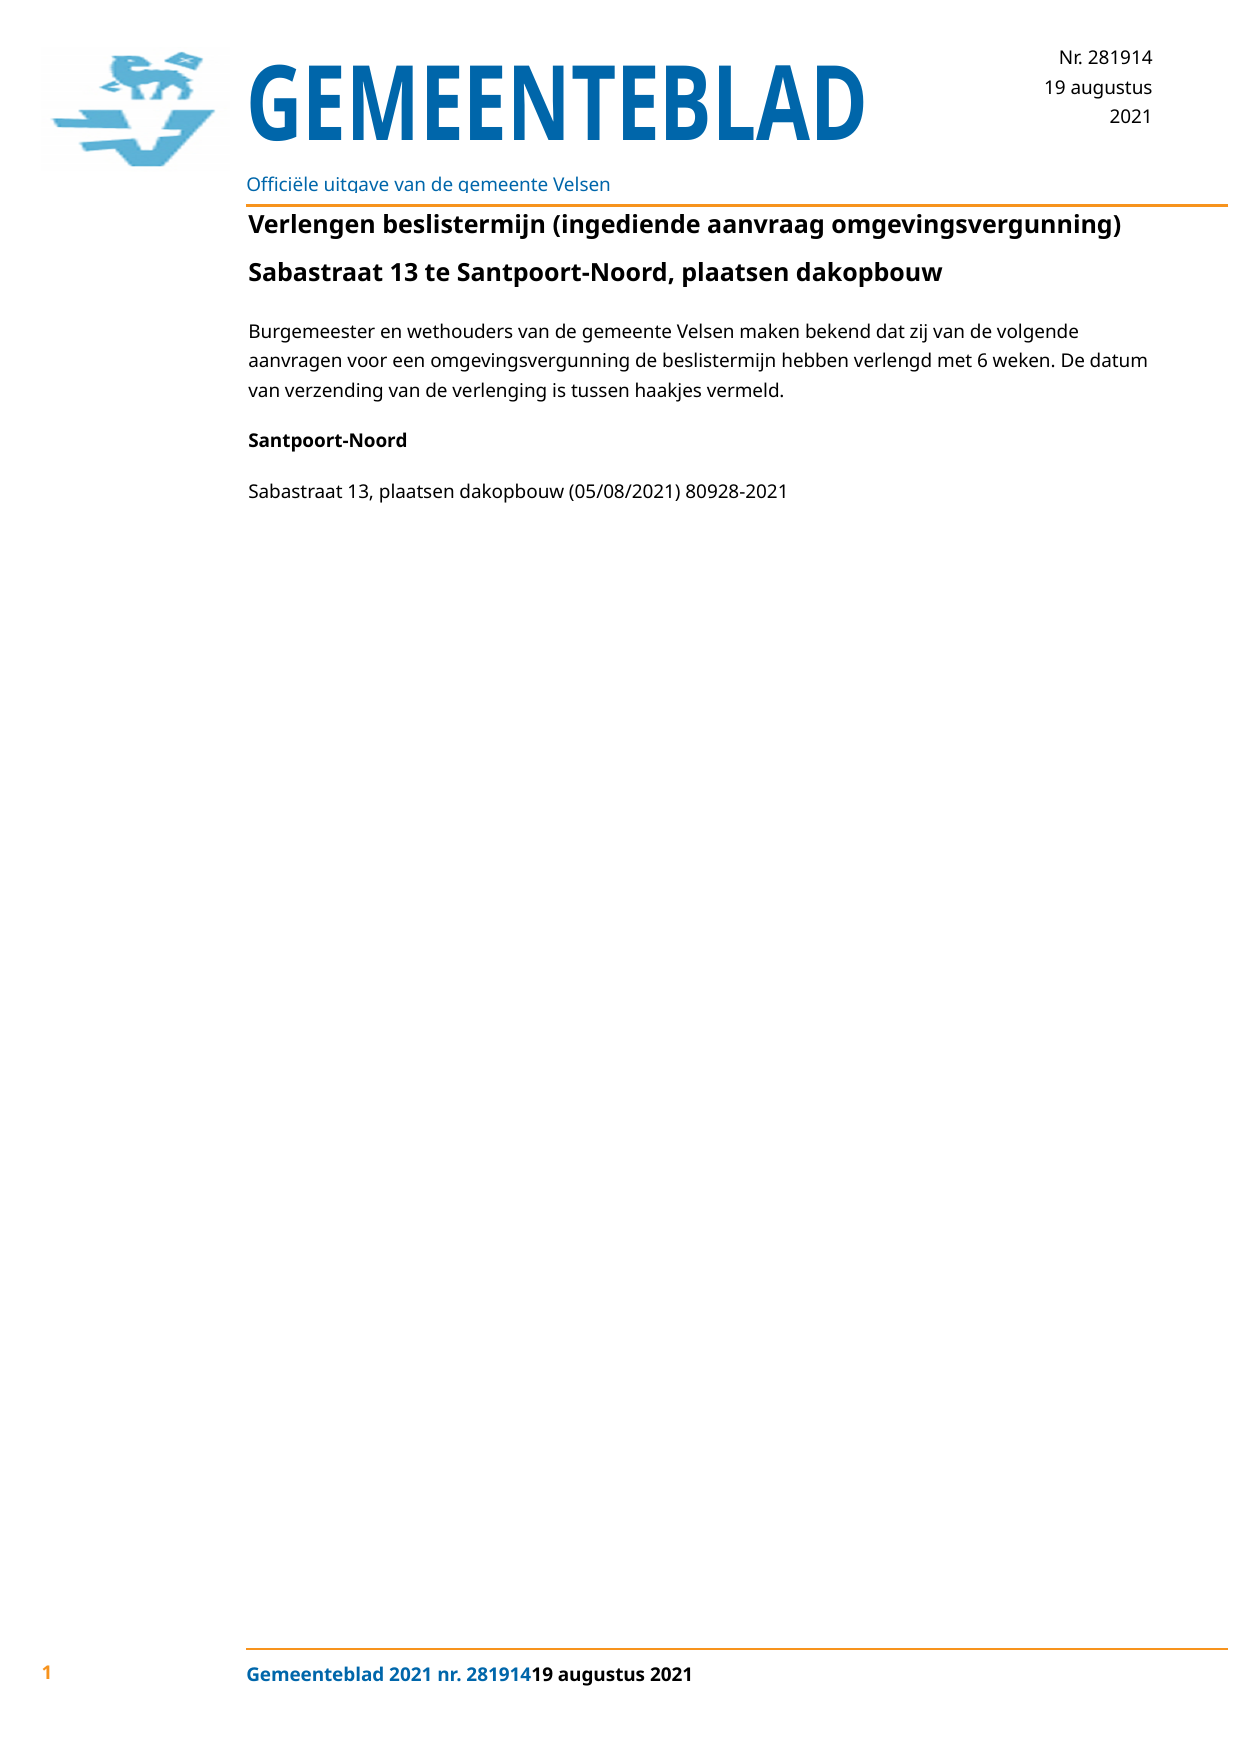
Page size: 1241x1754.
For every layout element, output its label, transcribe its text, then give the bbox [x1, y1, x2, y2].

text Burgemeester en wethouders van de gemeente Velsen maken bekend dat zij van de volgende aanvragen voor een omgevingsvergunning de beslistermijn hebben verlengd met 6 weken. De datum van verzending van de verlenging is tussen haakjes vermeld. [248, 318, 1152, 403]
text Santpoort-Noord [248, 427, 1152, 453]
text Sabastraat 13, plaatsen dakopbouw (05/08/2021) 80928-2021 [248, 478, 1152, 504]
text Verlengen beslistermijn (ingediende aanvraag omgevingsvergunning) Sabastraat 13 te Santpoort-Noord, plaatsen dakopbouw [248, 207, 1152, 288]
picture [41, 47, 231, 172]
